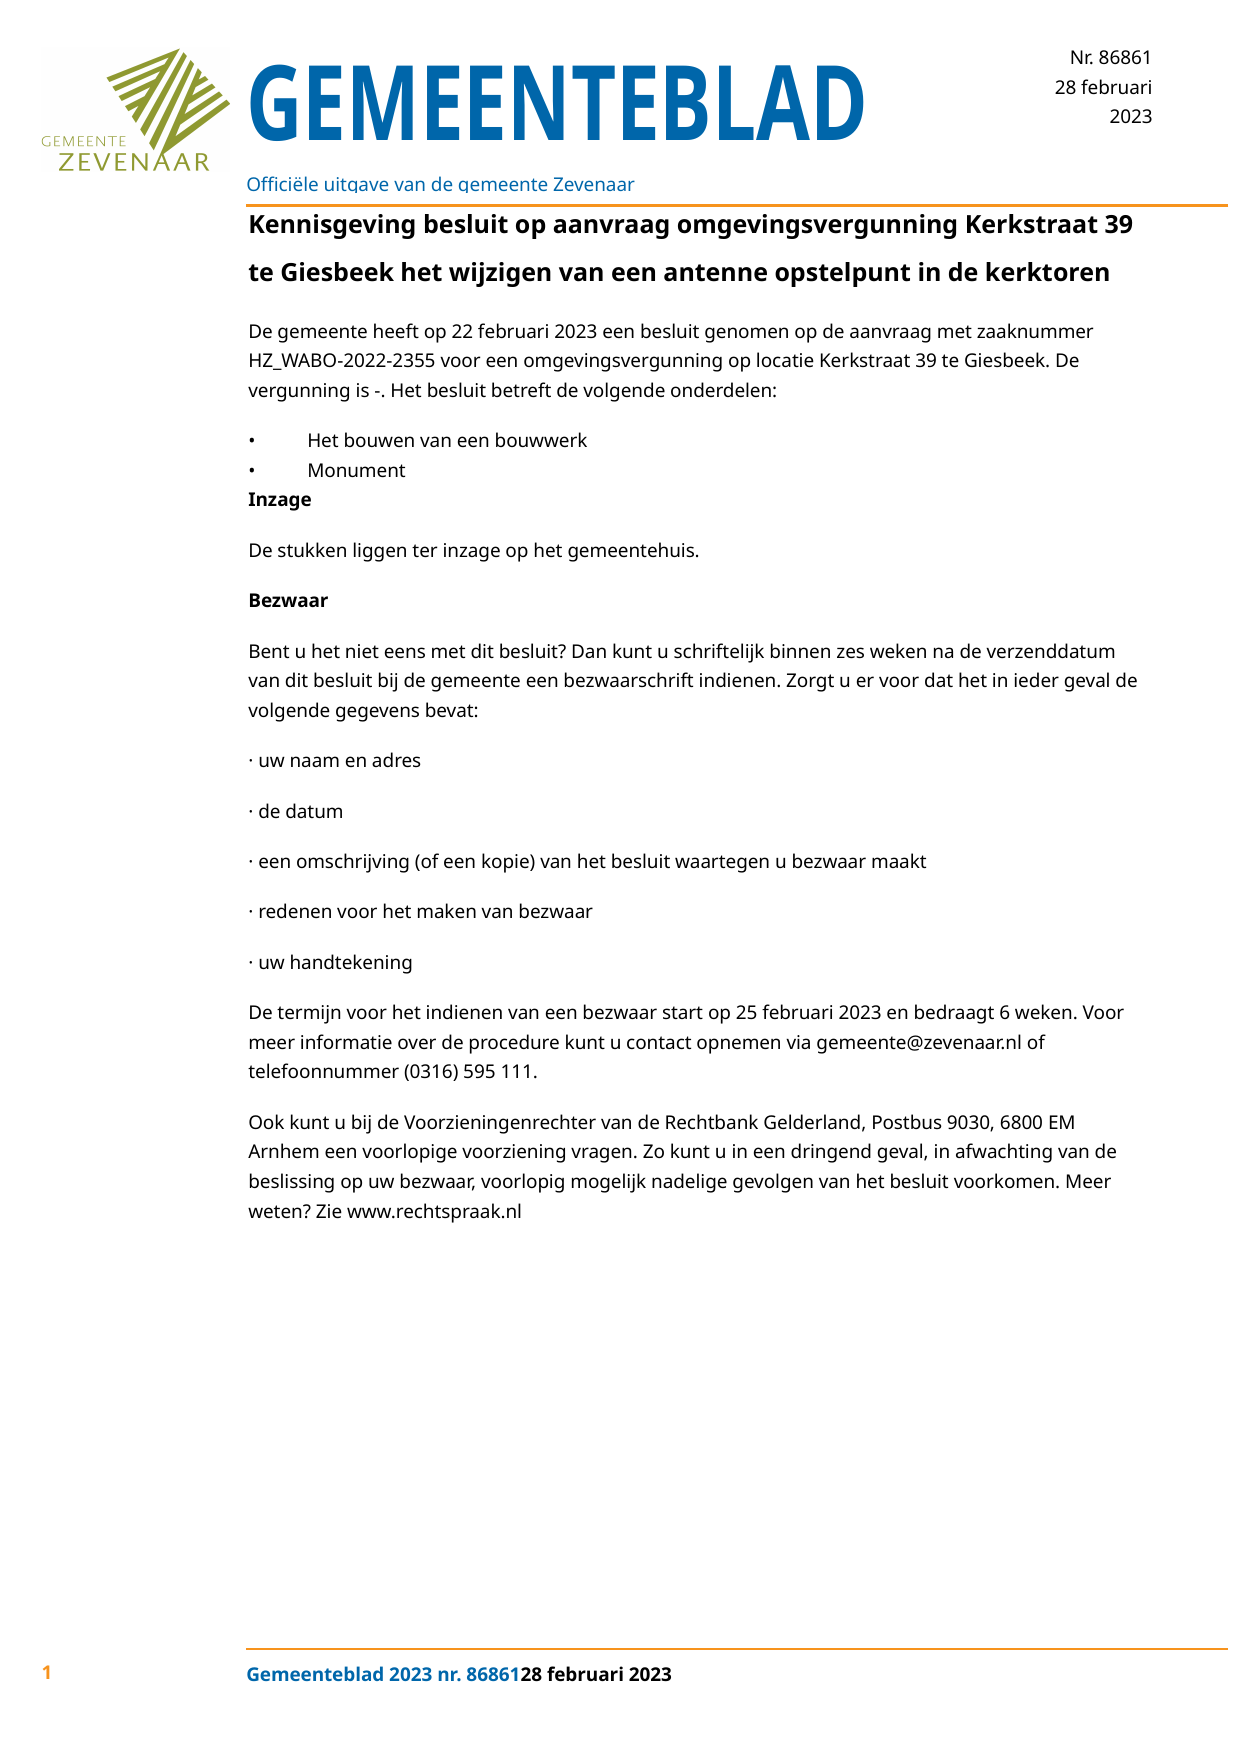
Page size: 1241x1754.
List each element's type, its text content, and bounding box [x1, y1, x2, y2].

text · redenen voor het maken van bezwaar [248, 899, 1152, 924]
text · uw handtekening [248, 949, 1152, 975]
text Kennisgeving besluit op aanvraag omgevingsvergunning Kerkstraat 39 te Giesbeek het wijzigen van een antenne opstelpunt in de kerktoren [248, 207, 1152, 288]
list Het bouwen van een bouwwerk [248, 427, 1152, 453]
text De termijn voor het indienen van een bezwaar start op 25 februari 2023 en bedraagt 6 weken. Voor meer informatie over de procedure kunt u contact opnemen via gemeente@zevenaar.nl of telefoonnummer (0316) 595 111. [248, 999, 1152, 1084]
picture [41, 47, 231, 172]
text · een omschrijving (of een kopie) van het besluit waartegen u bezwaar maakt [248, 848, 1152, 874]
text Bezwaar [248, 587, 1152, 613]
text De gemeente heeft op 22 februari 2023 een besluit genomen op de aanvraag met zaaknummer HZ_WABO-2022-2355 voor een omgevingsvergunning op locatie Kerkstraat 39 te Giesbeek. De vergunning is -. Het besluit betreft de volgende onderdelen: [248, 318, 1152, 403]
text Bent u het niet eens met dit besluit? Dan kunt u schriftelijk binnen zes weken na de verzenddatum van dit besluit bij de gemeente een bezwaarschrift indienen. Zorgt u er voor dat het in ieder geval de volgende gegevens bevat: [248, 638, 1152, 723]
text · de datum [248, 798, 1152, 824]
text De stukken liggen ter inzage op het gemeentehuis. [248, 537, 1152, 563]
list Monument [248, 457, 1152, 483]
text · uw naam en adres [248, 747, 1152, 773]
text Inzage [248, 487, 1152, 512]
text Ook kunt u bij de Voorzieningenrechter van de Rechtbank Gelderland, Postbus 9030, 6800 EM Arnhem een voorlopige voorziening vragen. Zo kunt u in een dringend geval, in afwachting van de beslissing op uw bezwaar, voorlopig mogelijk nadelige gevolgen van het besluit voorkomen. Meer weten? Zie www.rechtspraak.nl [248, 1109, 1152, 1224]
